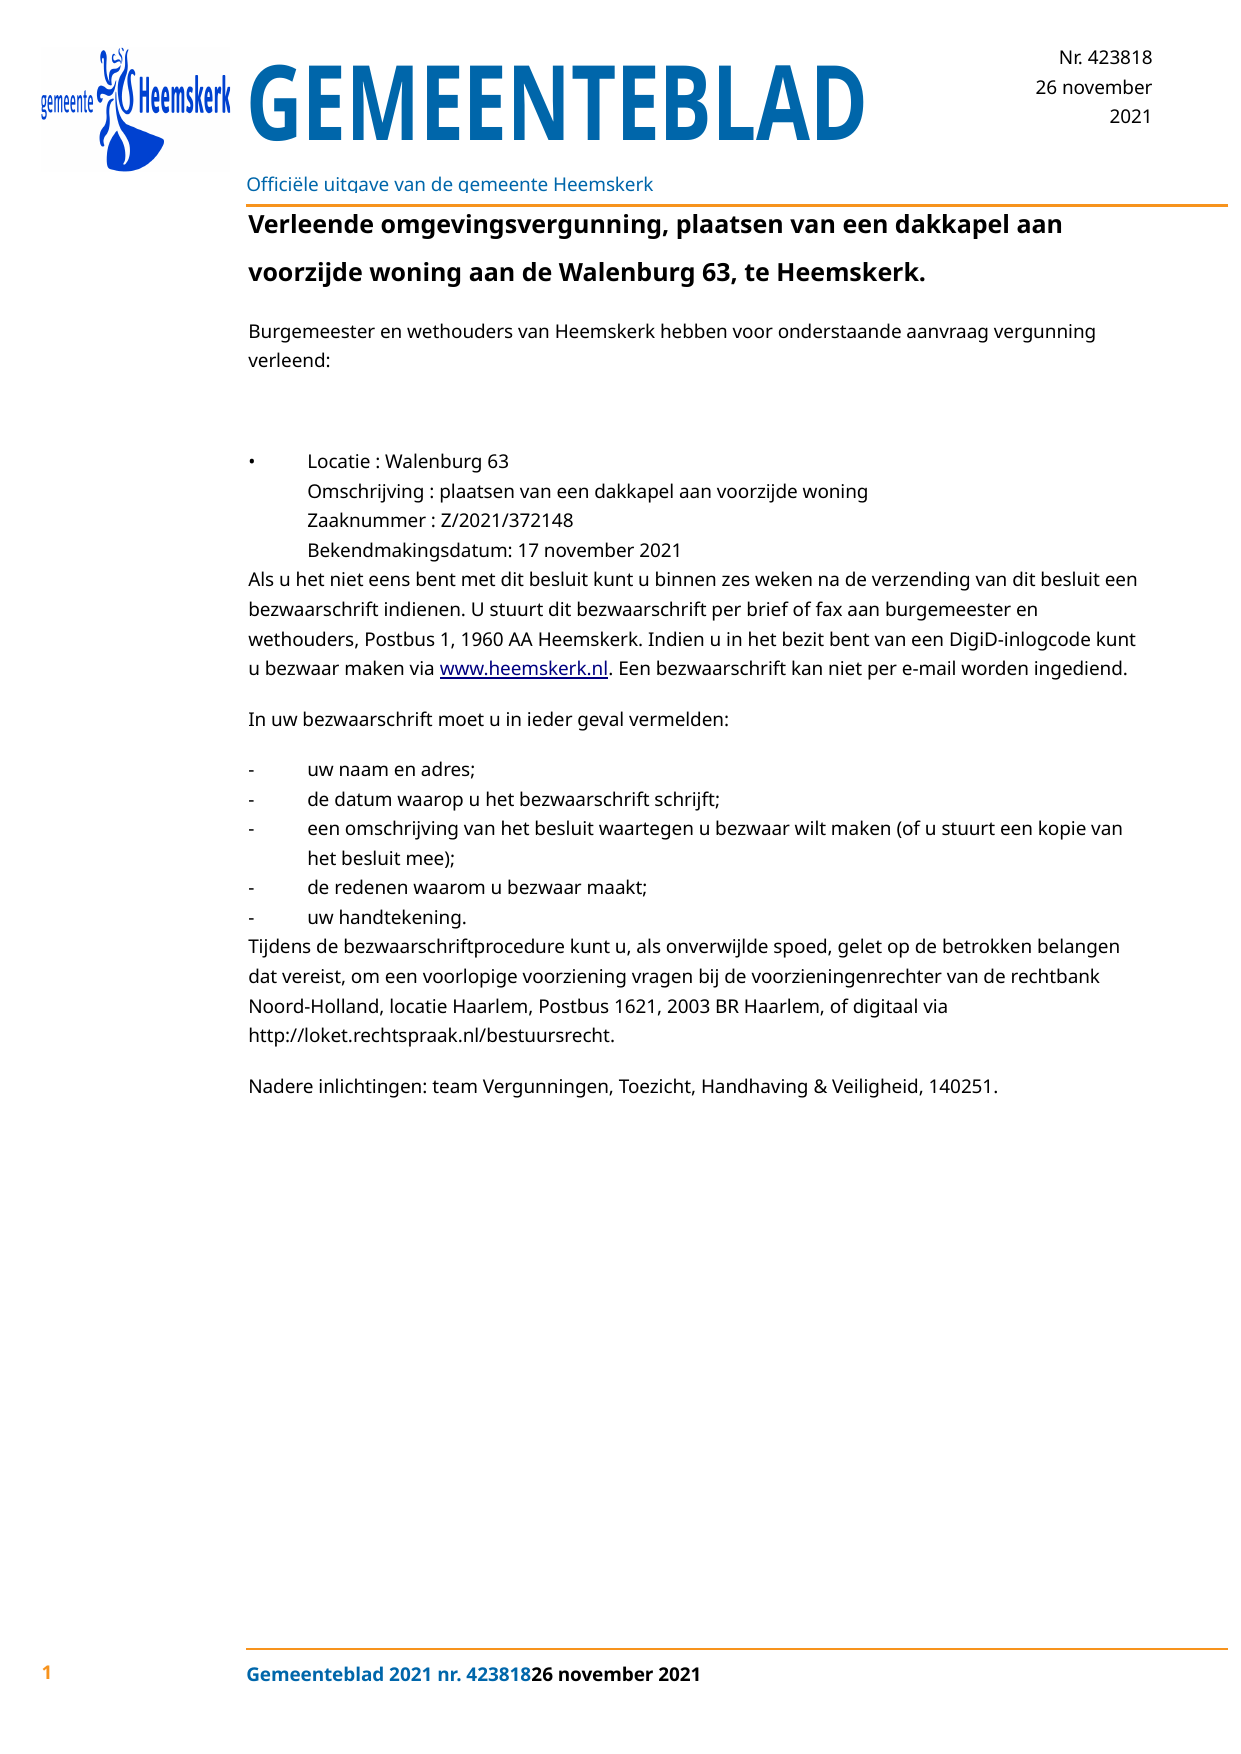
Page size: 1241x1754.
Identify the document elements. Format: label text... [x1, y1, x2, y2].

text Tijdens de bezwaarschriftprocedure kunt u, als onverwijlde spoed, gelet op de betrokken belangen dat vereist, om een voorlopige voorziening vragen bij de voorzieningenrechter van de rechtbank Noord-Holland, locatie Haarlem, Postbus 1621, 2003 BR Haarlem, of digitaal via http://loket.rechtspraak.nl/bestuursrecht. [248, 934, 1152, 1048]
list Bekendmakingsdatum: 17 november 2021 [248, 537, 1152, 563]
list Zaaknummer : Z/2021/372148 [248, 507, 1152, 533]
text Verleende omgevingsvergunning, plaatsen van een dakkapel aan voorzijde woning aan de Walenburg 63, te Heemskerk. [248, 207, 1152, 288]
list de redenen waarom u bezwaar maakt; [248, 874, 1152, 900]
list Locatie : Walenburg 63 [248, 448, 1152, 474]
picture [41, 47, 231, 172]
text Burgemeester en wethouders van Heemskerk hebben voor onderstaande aanvraag vergunning verleend: [248, 318, 1152, 373]
list uw handtekening. [248, 904, 1152, 930]
list de datum waarop u het bezwaarschrift schrijft; [248, 786, 1152, 812]
list Omschrijving : plaatsen van een dakkapel aan voorzijde woning [248, 478, 1152, 504]
list uw naam en adres; [248, 756, 1152, 782]
text Als u het niet eens bent met dit besluit kunt u binnen zes weken na de verzending van dit besluit een bezwaarschrift indienen. U stuurt dit bezwaarschrift per brief of fax aan burgemeester en wethouders, Postbus 1, 1960 AA Heemskerk. Indien u in het bezit bent van een DigiD-inlogcode kunt u bezwaar maken via www.heemskerk.nl. Een bezwaarschrift kan niet per e-mail worden ingediend. [248, 567, 1152, 681]
list een omschrijving van het besluit waartegen u bezwaar wilt maken (of u stuurt een kopie van het besluit mee); [248, 815, 1152, 871]
text In uw bezwaarschrift moet u in ieder geval vermelden: [248, 706, 1152, 732]
text Nadere inlichtingen: team Vergunningen, Toezicht, Handhaving & Veiligheid, 140251. [248, 1073, 1152, 1099]
